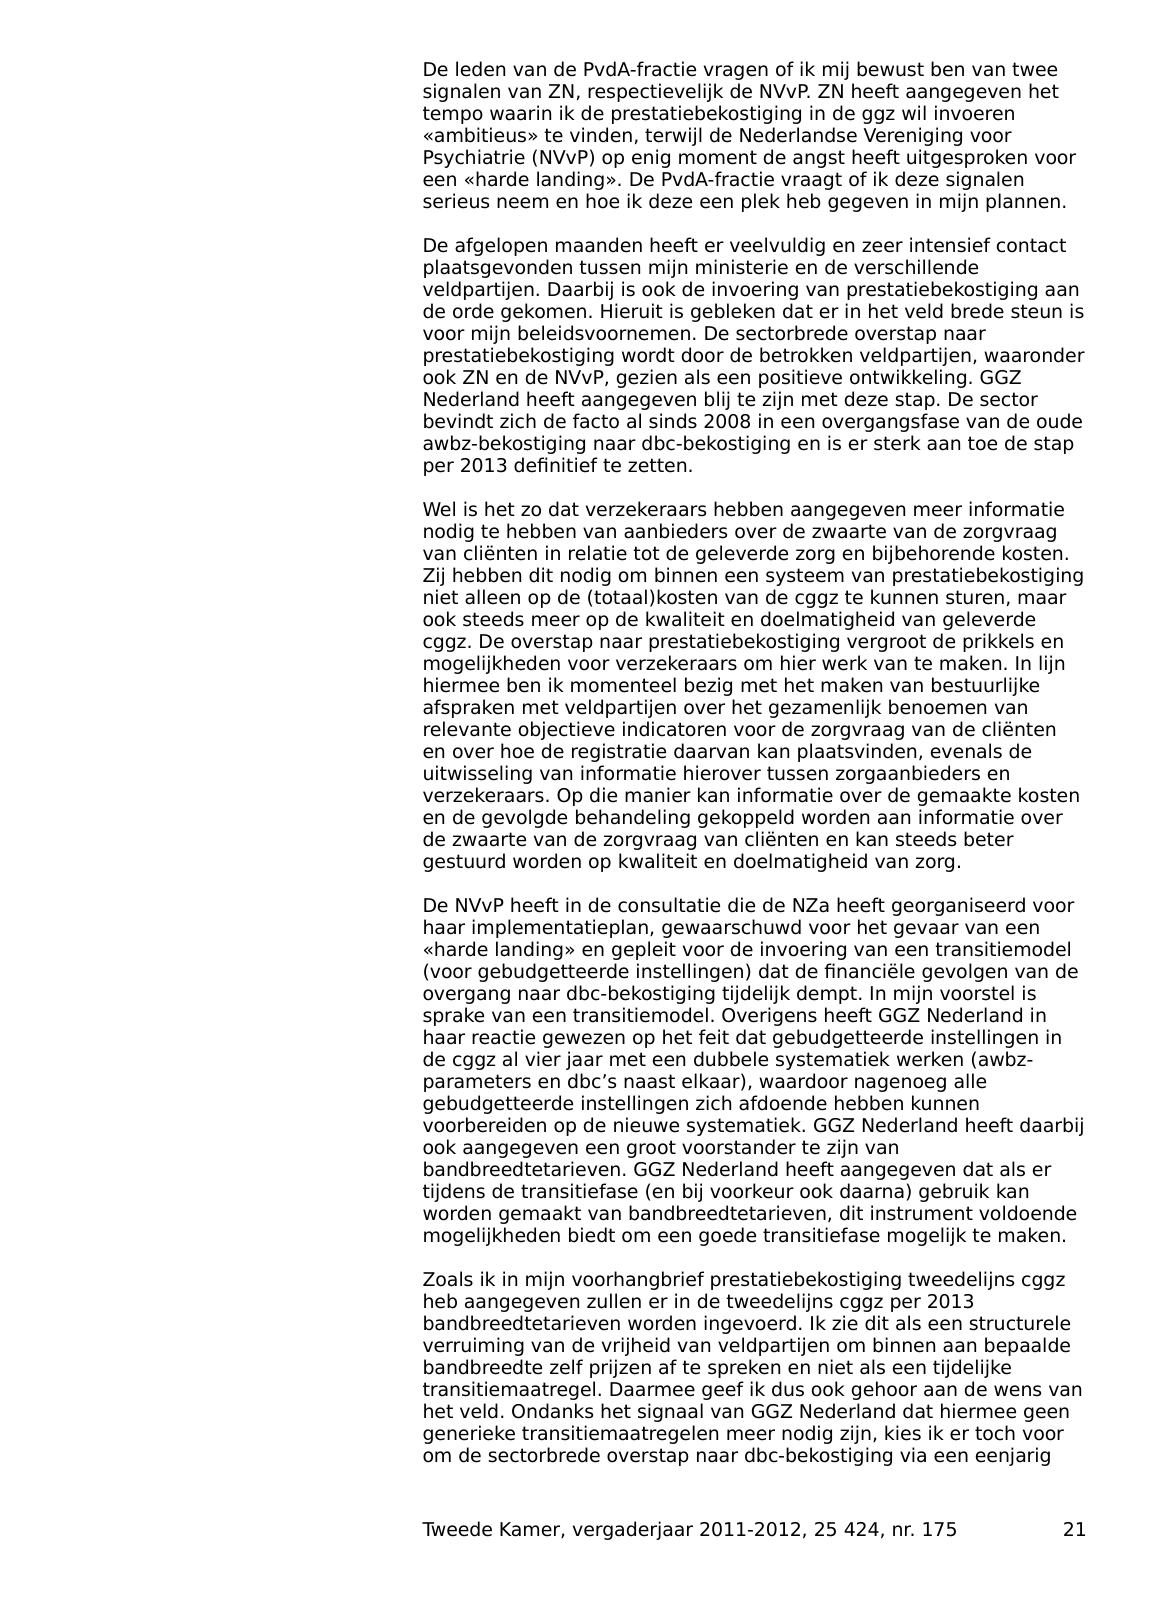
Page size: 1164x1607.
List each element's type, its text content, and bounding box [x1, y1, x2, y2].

text Zoals ik in mijn voorhangbrief prestatiebekostiging tweedelijns cggz heb aangegeven zullen er in de tweedelijns cggz per 2013 bandbreedtetarieven worden ingevoerd. Ik zie dit als een structurele verruiming van de vrijheid van veldpartijen om binnen aan bepaalde bandbreedte zelf prijzen af te spreken en niet als een tijdelijke transitiemaatregel. Daarmee geef ik dus ook gehoor aan de wens van het veld. Ondanks het signaal van GGZ Nederland dat hiermee geen generieke transitiemaatregelen meer nodig zijn, kies ik er toch voor om de sectorbrede overstap naar dbc-bekostiging via een eenjarig [422, 1269, 1087, 1467]
text Wel is het zo dat verzekeraars hebben aangegeven meer informatie nodig te hebben van aanbieders over de zwaarte van de zorgvraag van cliënten in relatie tot de geleverde zorg en bijbehorende kosten. Zij hebben dit nodig om binnen een systeem van prestatiebekostiging niet alleen op de (totaal)kosten van de cggz te kunnen sturen, maar ook steeds meer op de kwaliteit en doelmatigheid van geleverde cggz. De overstap naar prestatiebekostiging vergroot de prikkels en mogelijkheden voor verzekeraars om hier werk van te maken. In lijn hiermee ben ik momenteel bezig met het maken van bestuurlijke afspraken met veldpartijen over het gezamenlijk benoemen van relevante objectieve indicatoren voor de zorgvraag van de cliënten en over hoe de registratie daarvan kan plaatsvinden, evenals de uitwisseling van informatie hierover tussen zorgaanbieders en verzekeraars. Op die manier kan informatie over de gemaakte kosten en de gevolgde behandeling gekoppeld worden aan informatie over de zwaarte van de zorgvraag van cliënten en kan steeds beter gestuurd worden op kwaliteit en doelmatigheid van zorg. [422, 499, 1087, 873]
text De leden van de PvdA-fractie vragen of ik mij bewust ben van twee signalen van ZN, respectievelijk de NVvP. ZN heeft aangegeven het tempo waarin ik de prestatiebekostiging in de ggz wil invoeren «ambitieus» te vinden, terwijl de Nederlandse Vereniging voor Psychiatrie (NVvP) op enig moment de angst heeft uitgesproken voor een «harde landing». De PvdA-fractie vraagt of ik deze signalen serieus neem en hoe ik deze een plek heb gegeven in mijn plannen. [422, 59, 1087, 213]
text De NVvP heeft in de consultatie die de NZa heeft georganiseerd voor haar implementatieplan, gewaarschuwd voor het gevaar van een «harde landing» en gepleit voor de invoering van een transitiemodel (voor gebudgetteerde instellingen) dat de financiële gevolgen van de overgang naar dbc-bekostiging tijdelijk dempt. In mijn voorstel is sprake van een transitiemodel. Overigens heeft GGZ Nederland in haar reactie gewezen op het feit dat gebudgetteerde instellingen in de cggz al vier jaar met een dubbele systematiek werken (awbz-parameters en dbc’s naast elkaar), waardoor nagenoeg alle gebudgetteerde instellingen zich afdoende hebben kunnen voorbereiden op de nieuwe systematiek. GGZ Nederland heeft daarbij ook aangegeven een groot voorstander te zijn van bandbreedtetarieven. GGZ Nederland heeft aangegeven dat als er tijdens de transitiefase (en bij voorkeur ook daarna) gebruik kan worden gemaakt van bandbreedtetarieven, dit instrument voldoende mogelijkheden biedt om een goede transitiefase mogelijk te maken. [422, 895, 1087, 1247]
text De afgelopen maanden heeft er veelvuldig en zeer intensief contact plaatsgevonden tussen mijn ministerie en de verschillende veldpartijen. Daarbij is ook de invoering van prestatiebekostiging aan de orde gekomen. Hieruit is gebleken dat er in het veld brede steun is voor mijn beleidsvoornemen. De sectorbrede overstap naar prestatiebekostiging wordt door de betrokken veldpartijen, waaronder ook ZN en de NVvP, gezien als een positieve ontwikkeling. GGZ Nederland heeft aangegeven blij te zijn met deze stap. De sector bevindt zich de facto al sinds 2008 in een overgangsfase van de oude awbz-bekostiging naar dbc-bekostiging en is er sterk aan toe de stap per 2013 definitief te zetten. [422, 235, 1087, 477]
